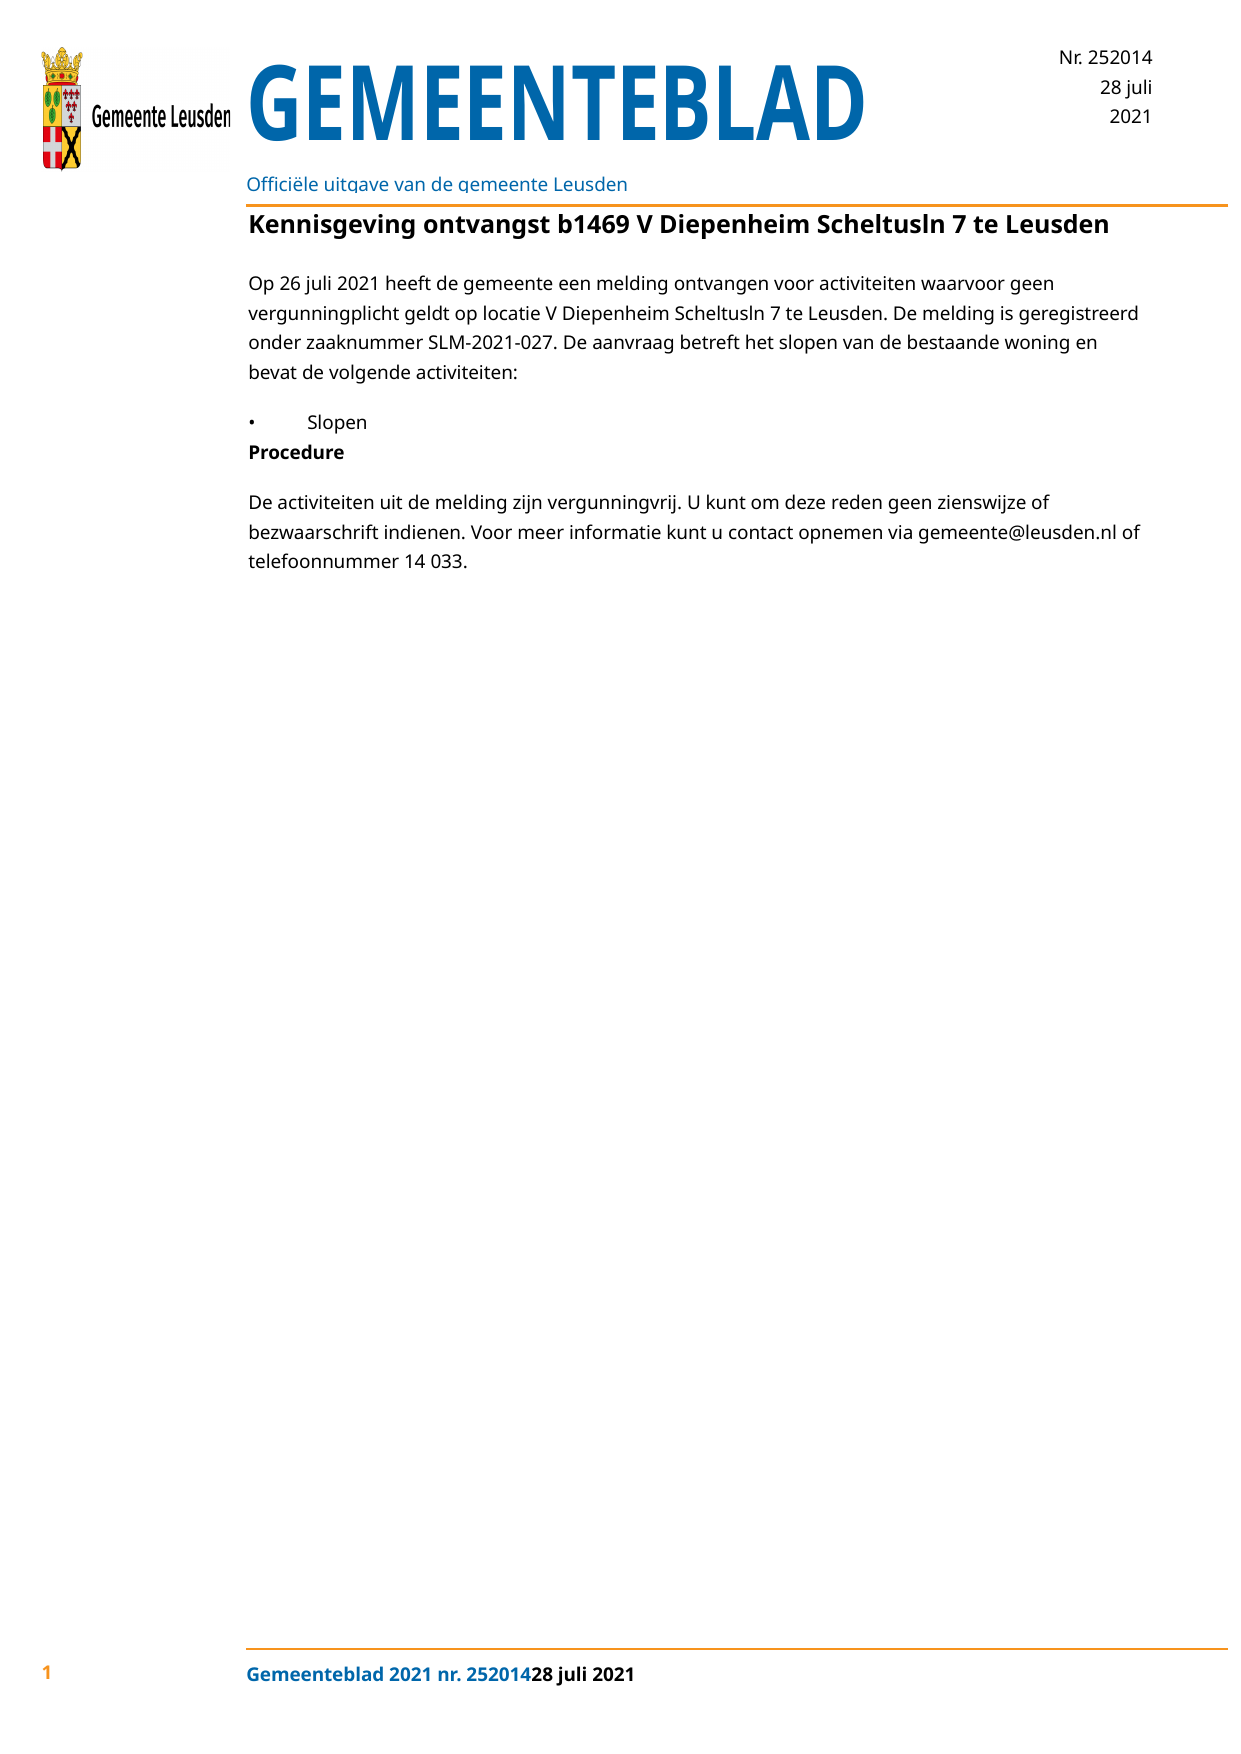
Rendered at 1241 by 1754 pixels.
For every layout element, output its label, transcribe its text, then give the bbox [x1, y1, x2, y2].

text Op 26 juli 2021 heeft de gemeente een melding ontvangen voor activiteiten waarvoor geen vergunningplicht geldt op locatie V Diepenheim Scheltusln 7 te Leusden. De melding is geregistreerd onder zaaknummer SLM-2021-027. De aanvraag betreft het slopen van de bestaande woning en bevat de volgende activiteiten: [248, 270, 1152, 385]
text Procedure [248, 439, 1152, 465]
text Kennisgeving ontvangst b1469 V Diepenheim Scheltusln 7 te Leusden [248, 207, 1152, 241]
text De activiteiten uit de melding zijn vergunningvrij. U kunt om deze reden geen zienswijze of bezwaarschrift indienen. Voor meer informatie kunt u contact opnemen via gemeente@leusden.nl of telefoonnummer 14 033. [248, 489, 1152, 574]
list Slopen [248, 409, 1152, 435]
picture [41, 47, 231, 172]
